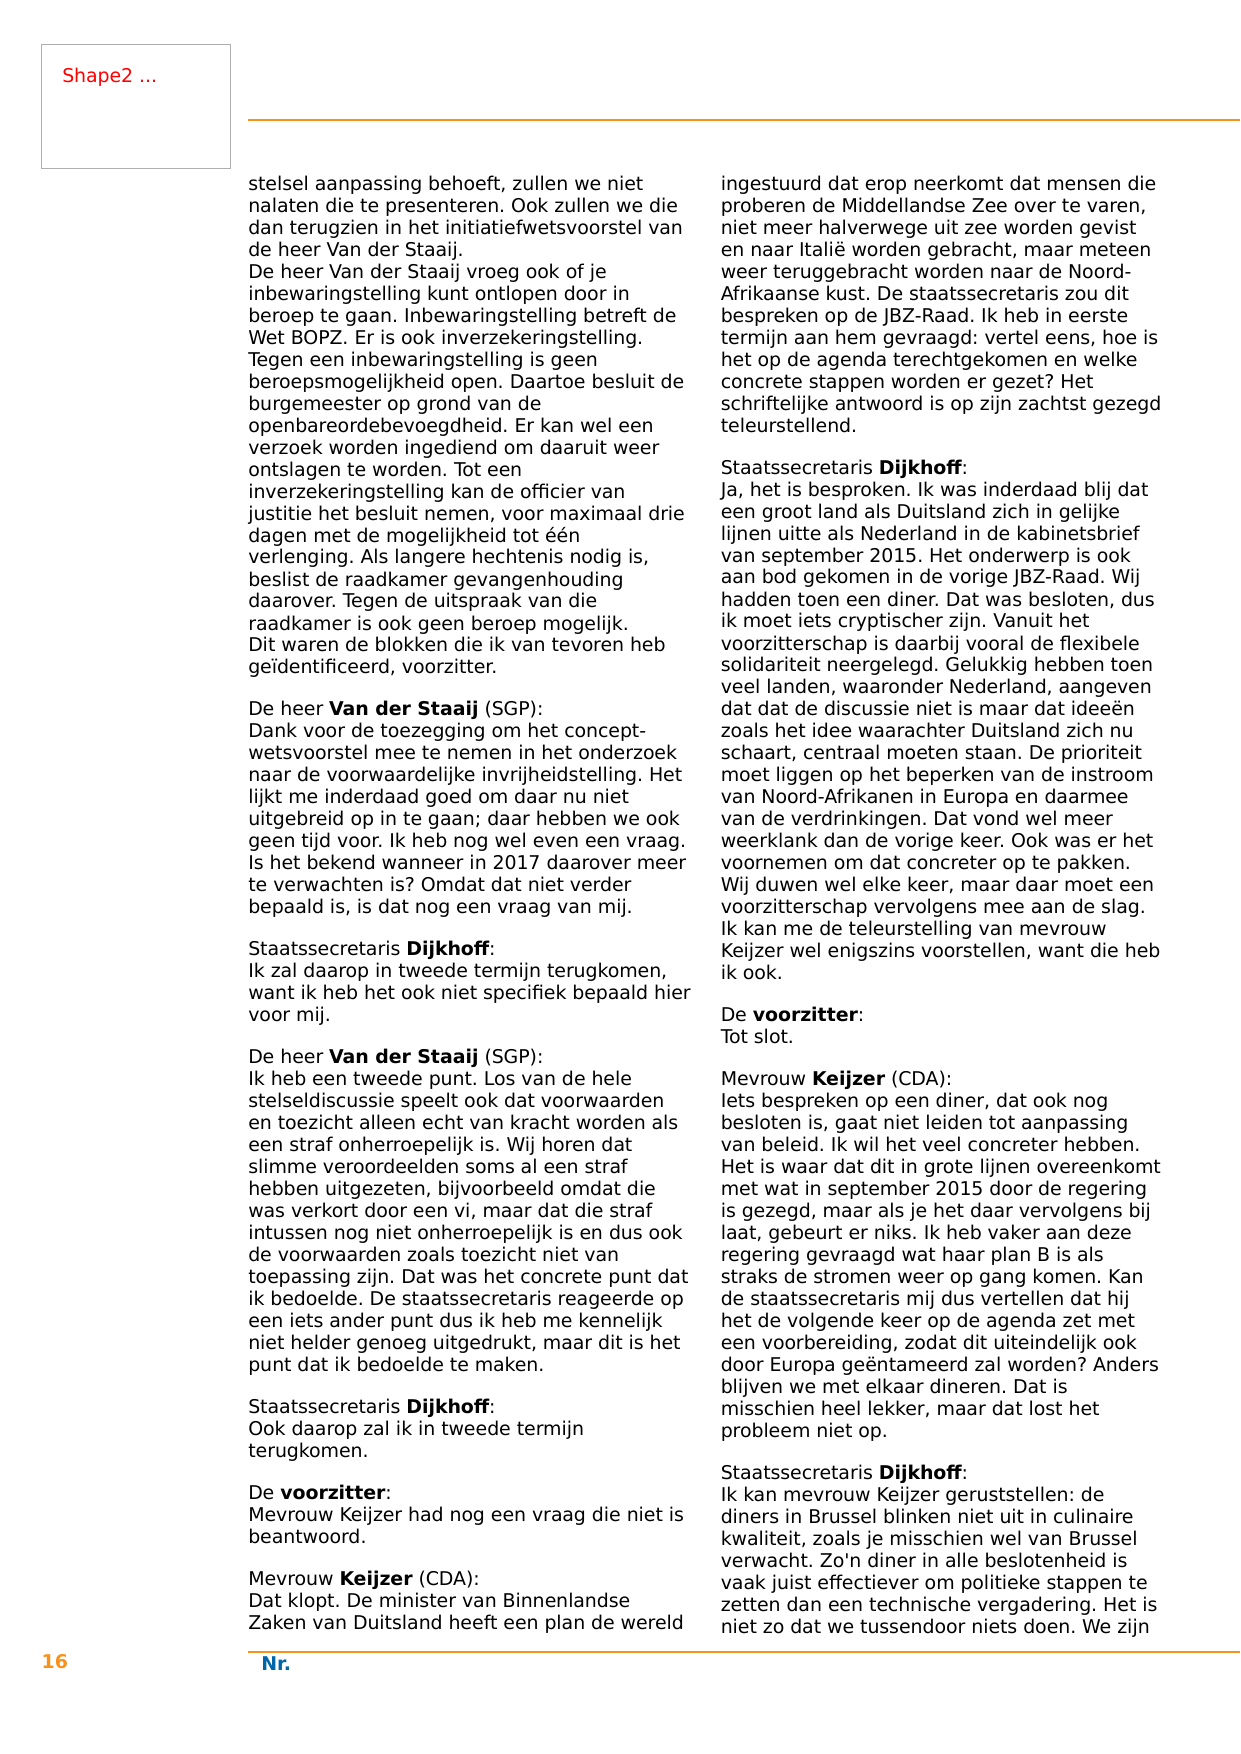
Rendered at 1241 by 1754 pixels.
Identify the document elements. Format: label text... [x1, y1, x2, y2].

text Mevrouw Keijzer (CDA): [248, 1568, 691, 1589]
text Staatssecretaris Dijkhoff: [721, 1462, 1163, 1484]
text Mevrouw Keijzer (CDA): [721, 1068, 1163, 1090]
text De voorzitter: [248, 1482, 691, 1504]
text ingestuurd dat erop neerkomt dat mensen die proberen de Middellandse Zee over te varen, niet meer halverwege uit zee worden gevist en naar Italië worden gebracht, maar meteen weer teruggebracht worden naar de Noord-Afrikaanse kust. De staatssecretaris zou dit bespreken op de JBZ-Raad. Ik heb in eerste termijn aan hem gevraagd: vertel eens, hoe is het op de agenda terechtgekomen en welke concrete stappen worden er gezet? Het schriftelijke antwoord is op zijn zachtst gezegd teleurstellend. [721, 173, 1163, 437]
text Ik zal daarop in tweede termijn terugkomen, want ik heb het ook niet specifiek bepaald hier voor mij. [248, 960, 691, 1026]
text Mevrouw Keijzer had nog een vraag die niet is beantwoord. [248, 1504, 691, 1548]
text De heer Van der Staaij vroeg ook of je inbewaringstelling kunt ontlopen door in beroep te gaan. Inbewaringstelling betreft de Wet BOPZ. Er is ook inverzekeringstelling. Tegen een inbewaringstelling is geen beroepsmogelijkheid open. Daartoe besluit de burgemeester op grond van de openbareordebevoegdheid. Er kan wel een verzoek worden ingediend om daaruit weer ontslagen te worden. Tot een inverzekeringstelling kan de officier van justitie het besluit nemen, voor maximaal drie dagen met de mogelijkheid tot één verlenging. Als langere hechtenis nodig is, beslist de raadkamer gevangenhouding daarover. Tegen de uitspraak van die raadkamer is ook geen beroep mogelijk. [248, 261, 691, 634]
text De heer Van der Staaij (SGP): [248, 1046, 691, 1068]
text Ik heb een tweede punt. Los van de hele stelseldiscussie speelt ook dat voorwaarden en toezicht alleen echt van kracht worden als een straf onherroepelijk is. Wij horen dat slimme veroordeelden soms al een straf hebben uitgezeten, bijvoorbeeld omdat die was verkort door een vi, maar dat die straf intussen nog niet onherroepelijk is en dus ook de voorwaarden zoals toezicht niet van toepassing zijn. Dat was het concrete punt dat ik bedoelde. De staatssecretaris reageerde op een iets ander punt dus ik heb me kennelijk niet helder genoeg uitgedrukt, maar dit is het punt dat ik bedoelde te maken. [248, 1068, 691, 1376]
text Dank voor de toezegging om het concept-wetsvoorstel mee te nemen in het onderzoek naar de voorwaardelijke invrijheidstelling. Het lijkt me inderdaad goed om daar nu niet uitgebreid op in te gaan; daar hebben we ook geen tijd voor. Ik heb nog wel even een vraag. Is het bekend wanneer in 2017 daarover meer te verwachten is? Omdat dat niet verder bepaald is, is dat nog een vraag van mij. [248, 720, 691, 918]
text Ik kan mevrouw Keijzer geruststellen: de diners in Brussel blinken niet uit in culinaire kwaliteit, zoals je misschien wel van Brussel verwacht. Zo'n diner in alle beslotenheid is vaak juist effectiever om politieke stappen te zetten dan een technische vergadering. Het is niet zo dat we tussendoor niets doen. We zijn [721, 1484, 1163, 1637]
text Ja, het is besproken. Ik was inderdaad blij dat een groot land als Duitsland zich in gelijke lijnen uitte als Nederland in de kabinetsbrief van september 2015. Het onderwerp is ook aan bod gekomen in de vorige JBZ-Raad. Wij hadden toen een diner. Dat was besloten, dus ik moet iets cryptischer zijn. Vanuit het voorzitterschap is daarbij vooral de flexibele solidariteit neergelegd. Gelukkig hebben toen veel landen, waaronder Nederland, aangeven dat dat de discussie niet is maar dat ideeën zoals het idee waarachter Duitsland zich nu schaart, centraal moeten staan. De prioriteit moet liggen op het beperken van de instroom van Noord-Afrikanen in Europa en daarmee van de verdrinkingen. Dat vond wel meer weerklank dan de vorige keer. Ook was er het voornemen om dat concreter op te pakken. Wij duwen wel elke keer, maar daar moet een voorzitterschap vervolgens mee aan de slag. Ik kan me de teleurstelling van mevrouw Keijzer wel enigszins voorstellen, want die heb ik ook. [721, 478, 1163, 984]
text Staatssecretaris Dijkhoff: [248, 938, 691, 960]
text Dit waren de blokken die ik van tevoren heb geïdentificeerd, voorzitter. [248, 634, 691, 678]
text Dat klopt. De minister van Binnenlandse Zaken van Duitsland heeft een plan de wereld [248, 1589, 691, 1633]
text stelsel aanpassing behoeft, zullen we niet nalaten die te presenteren. Ook zullen we die dan terugzien in het initiatiefwetsvoorstel van de heer Van der Staaij. [248, 173, 691, 261]
text De heer Van der Staaij (SGP): [248, 698, 691, 720]
text Iets bespreken op een diner, dat ook nog besloten is, gaat niet leiden tot aanpassing van beleid. Ik wil het veel concreter hebben. Het is waar dat dit in grote lijnen overeenkomt met wat in september 2015 door de regering is gezegd, maar als je het daar vervolgens bij laat, gebeurt er niks. Ik heb vaker aan deze regering gevraagd wat haar plan B is als straks de stromen weer op gang komen. Kan de staatssecretaris mij dus vertellen dat hij het de volgende keer op de agenda zet met een voorbereiding, zodat dit uiteindelijk ook door Europa geëntameerd zal worden? Anders blijven we met elkaar dineren. Dat is misschien heel lekker, maar dat lost het probleem niet op. [721, 1090, 1163, 1442]
text De voorzitter: [721, 1004, 1163, 1026]
text Staatssecretaris Dijkhoff: [248, 1396, 691, 1418]
text Staatssecretaris Dijkhoff: [721, 457, 1163, 478]
text Tot slot. [721, 1026, 1163, 1048]
text Ook daarop zal ik in tweede termijn terugkomen. [248, 1418, 691, 1462]
